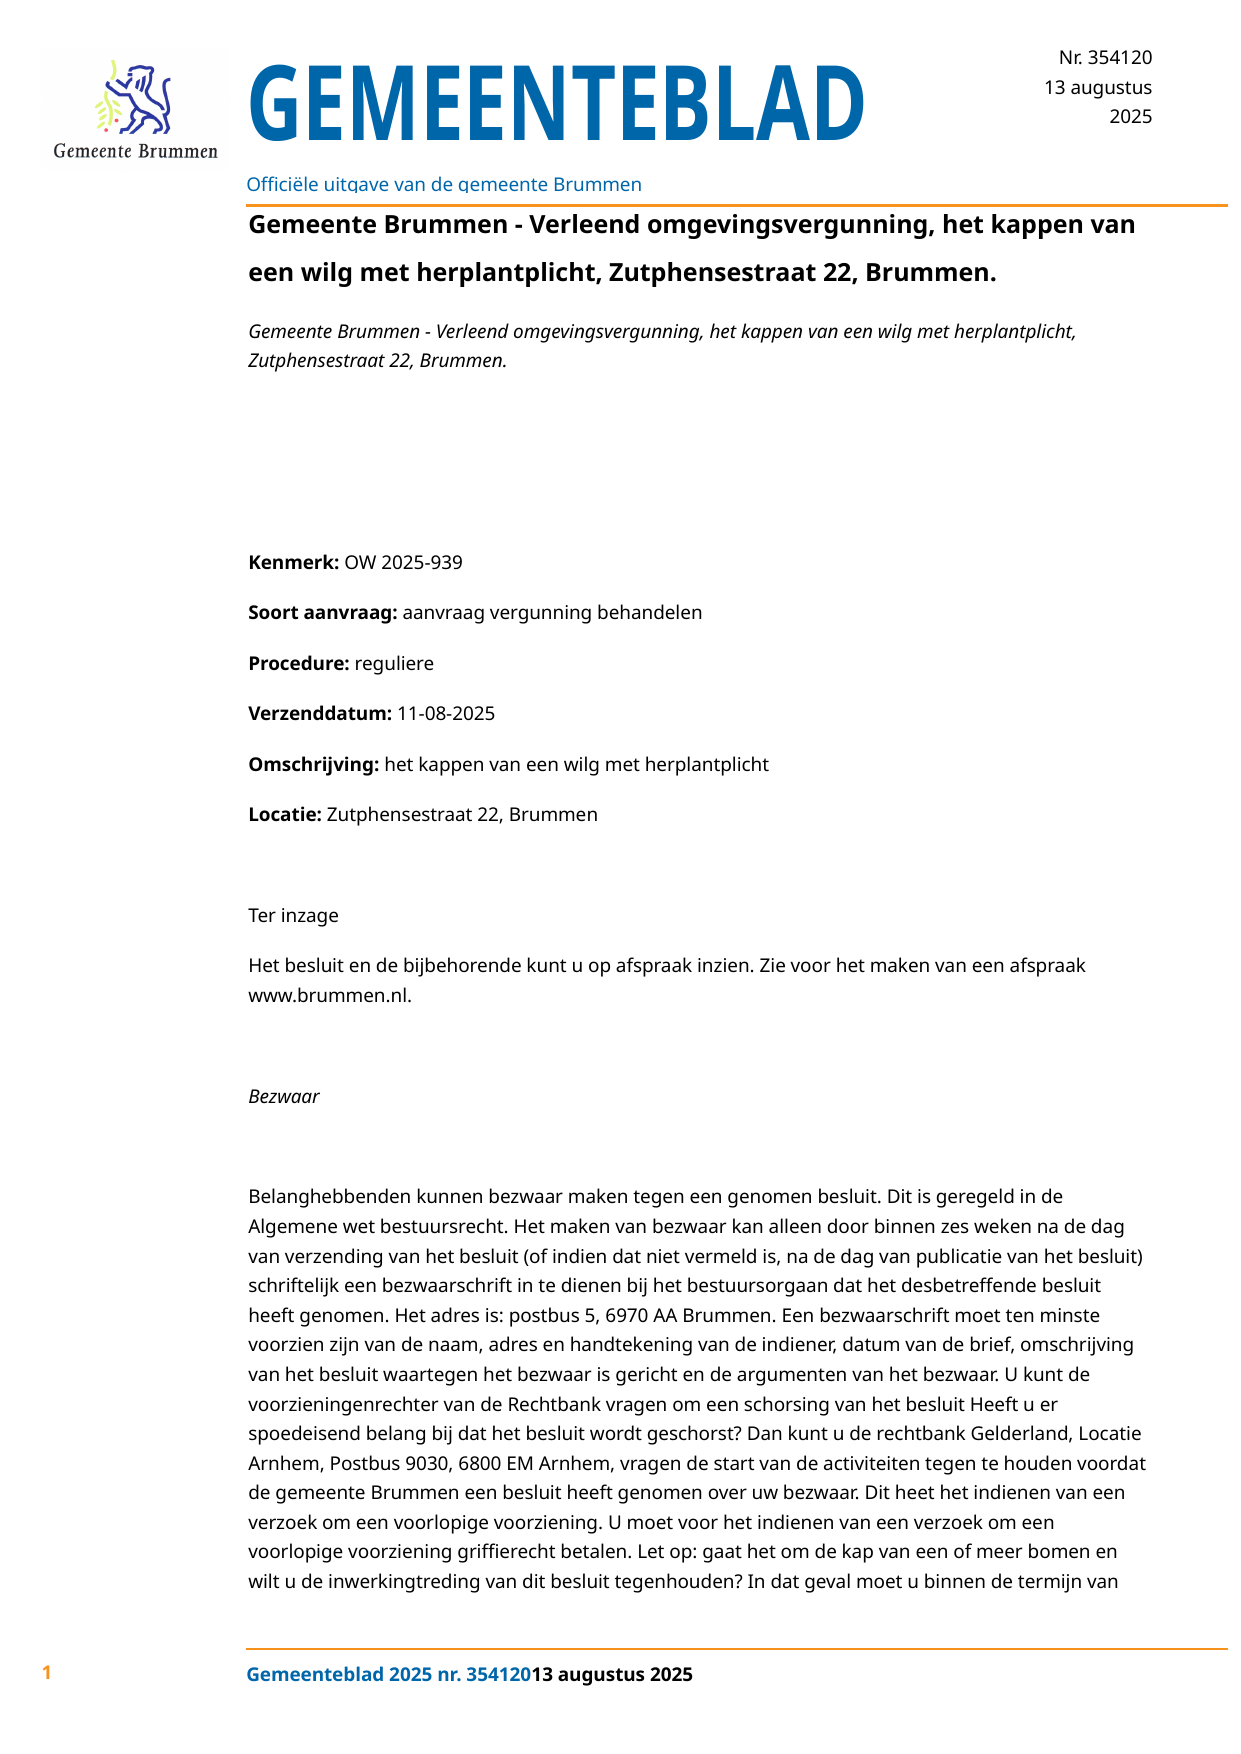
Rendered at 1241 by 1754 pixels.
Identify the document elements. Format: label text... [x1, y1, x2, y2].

text Bezwaar [248, 1083, 1152, 1109]
text Gemeente Brummen - Verleend omgevingsvergunning, het kappen van een wilg met herplantplicht, Zutphensestraat 22, Brummen. [248, 207, 1152, 288]
text Locatie: Zutphensestraat 22, Brummen [248, 801, 1152, 827]
text Gemeente Brummen - Verleend omgevingsvergunning, het kappen van een wilg met herplantplicht, Zutphensestraat 22, Brummen. [248, 318, 1152, 373]
text Kenmerk: OW 2025-939 [248, 549, 1152, 575]
text Soort aanvraag: aanvraag vergunning behandelen [248, 599, 1152, 625]
text Verzenddatum: 11-08-2025 [248, 700, 1152, 726]
text Procedure: reguliere [248, 650, 1152, 676]
text Omschrijving: het kappen van een wilg met herplantplicht [248, 751, 1152, 777]
text Belanghebbenden kunnen bezwaar maken tegen een genomen besluit. Dit is geregeld in de Algemene wet bestuursrecht. Het maken van bezwaar kan alleen door binnen zes weken na de dag van verzending van het besluit (of indien dat niet vermeld is, na de dag van publicatie van het besluit) schriftelijk een bezwaarschrift in te dienen bij het bestuursorgaan dat het desbetreffende besluit heeft genomen. Het adres is: postbus 5, 6970 AA Brummen. Een bezwaarschrift moet ten minste voorzien zijn van de naam, adres en handtekening van de indiener, datum van de brief, omschrijving van het besluit waartegen het bezwaar is gericht en de argumenten van het bezwaar. U kunt de voorzieningenrechter van de Rechtbank vragen om een schorsing van het besluit Heeft u er spoedeisend belang bij dat het besluit wordt geschorst? Dan kunt u de rechtbank Gelderland, Locatie Arnhem, Postbus 9030, 6800 EM Arnhem, vragen de start van de activiteiten tegen te houden voordat de gemeente Brummen een besluit heeft genomen over uw bezwaar. Dit heet het indienen van een verzoek om een voorlopige voorziening. U moet voor het indienen van een verzoek om een voorlopige voorziening griffierecht betalen. Let op: gaat het om de kap van een of meer bomen en wilt u de inwerkingtreding van dit besluit tegenhouden? In dat geval moet u binnen de termijn van [248, 1184, 1152, 1594]
text Het besluit en de bijbehorende kunt u op afspraak inzien. Zie voor het maken van een afspraak www.brummen.nl. [248, 952, 1152, 1008]
text Ter inzage [248, 902, 1152, 928]
picture [41, 47, 231, 172]
